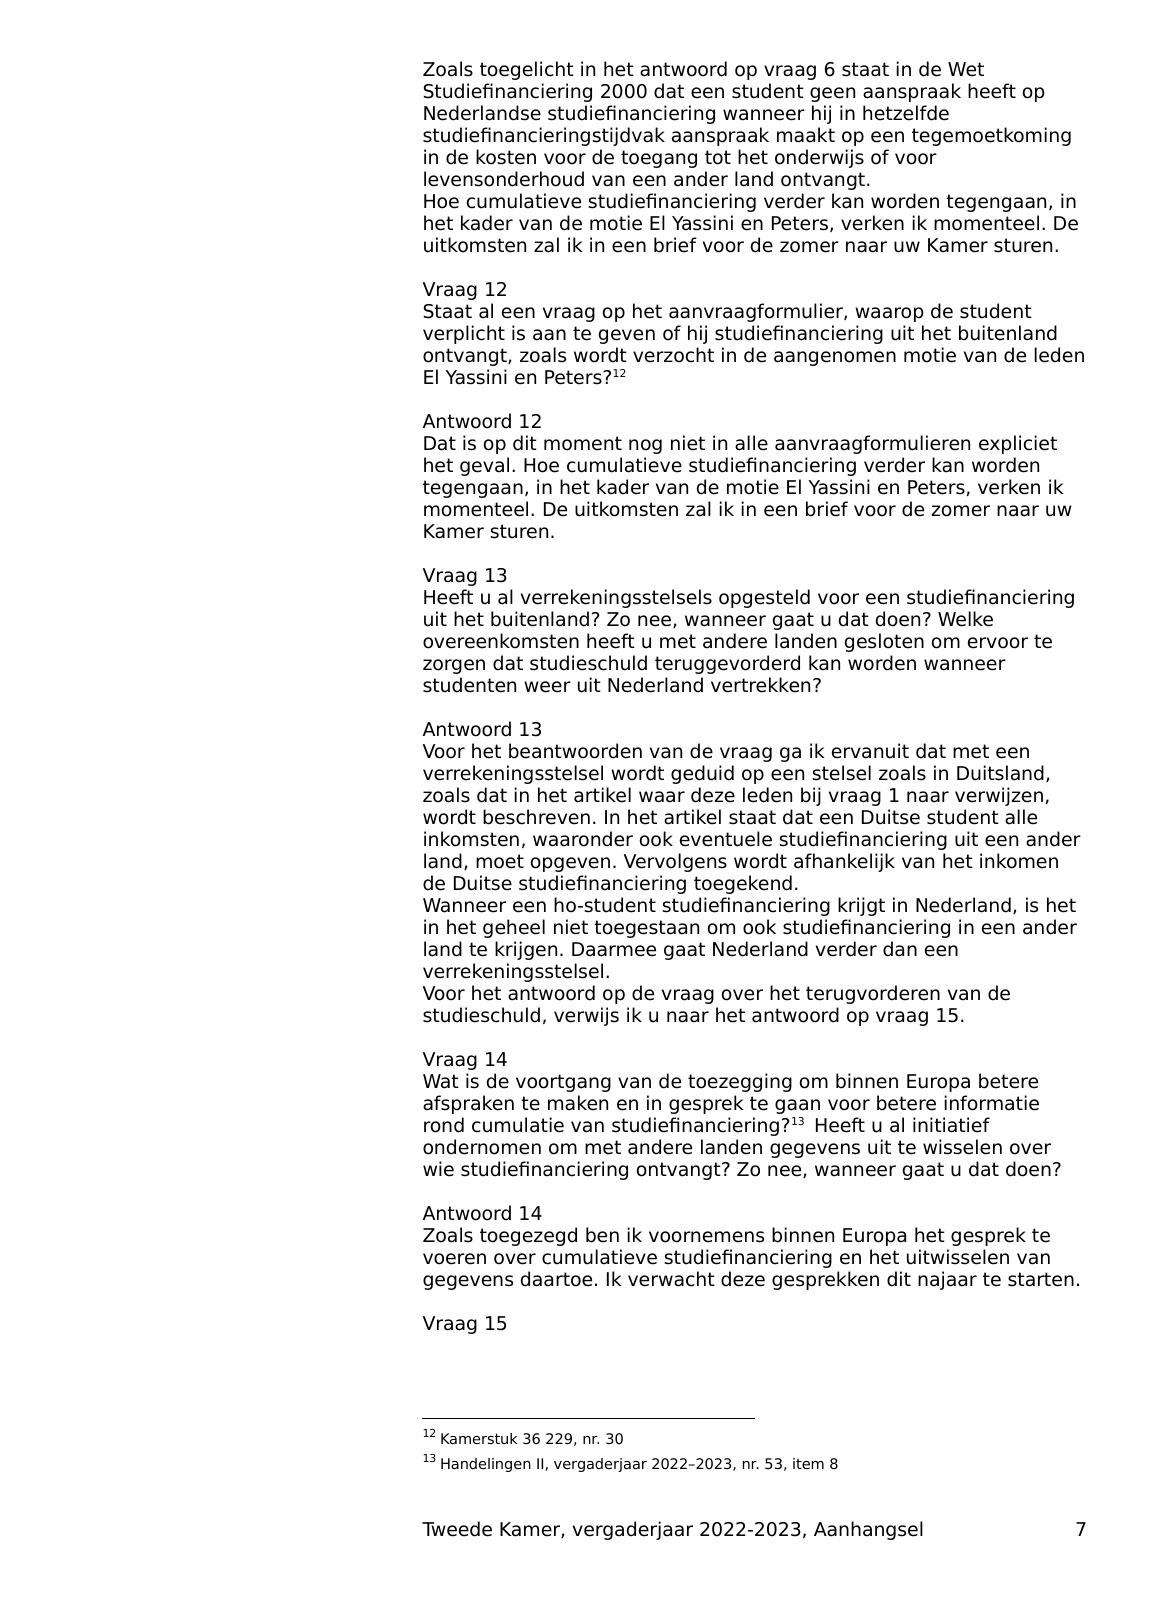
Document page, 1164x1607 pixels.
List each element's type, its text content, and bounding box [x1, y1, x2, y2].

text Staat al een vraag op het aanvraagformulier, waarop de student verplicht is aan te geven of hij studiefinanciering uit het buitenland ontvangt, zoals wordt verzocht in de aangenomen motie van de leden El Yassini en Peters? [422, 301, 1087, 389]
text Handelingen II, vergaderjaar 2022–2023, nr. 53, item 8 [422, 1452, 1087, 1474]
text Antwoord 13 [422, 719, 1087, 741]
text Antwoord 12 [422, 411, 1087, 433]
text Vraag 15 [422, 1313, 1087, 1335]
text Voor het antwoord op de vraag over het terugvorderen van de studieschuld, verwijs ik u naar het antwoord op vraag 15. [422, 983, 1087, 1027]
text Antwoord 14 [422, 1203, 1087, 1225]
text Vraag 12 [422, 279, 1087, 301]
text Zoals toegelicht in het antwoord op vraag 6 staat in de Wet Studiefinanciering 2000 dat een student geen aanspraak heeft op Nederlandse studiefinanciering wanneer hij in hetzelfde studiefinancieringstijdvak aanspraak maakt op een tegemoetkoming in de kosten voor de toegang tot het onderwijs of voor levensonderhoud van een ander land ontvangt. [422, 59, 1087, 191]
text Heeft u al verrekeningsstelsels opgesteld voor een studiefinanciering uit het buitenland? Zo nee, wanneer gaat u dat doen? Welke overeenkomsten heeft u met andere landen gesloten om ervoor te zorgen dat studieschuld teruggevorderd kan worden wanneer studenten weer uit Nederland vertrekken? [422, 587, 1087, 697]
text Wat is de voortgang van de toezegging om binnen Europa betere afspraken te maken en in gesprek te gaan voor betere informatie rond cumulatie van studiefinanciering? Heeft u al initiatief ondernomen om met andere landen gegevens uit te wisselen over wie studiefinanciering ontvangt? Zo nee, wanneer gaat u dat doen? [422, 1071, 1087, 1181]
text Dat is op dit moment nog niet in alle aanvraagformulieren expliciet het geval. Hoe cumulatieve studiefinanciering verder kan worden tegengaan, in het kader van de motie El Yassini en Peters, verken ik momenteel. De uitkomsten zal ik in een brief voor de zomer naar uw Kamer sturen. [422, 433, 1087, 543]
text Vraag 13 [422, 565, 1087, 587]
text Kamerstuk 36 229, nr. 30 [422, 1427, 1087, 1449]
text Vraag 14 [422, 1049, 1087, 1071]
text Voor het beantwoorden van de vraag ga ik ervanuit dat met een verrekeningsstelsel wordt geduid op een stelsel zoals in Duitsland, zoals dat in het artikel waar deze leden bij vraag 1 naar verwijzen, wordt beschreven. In het artikel staat dat een Duitse student alle inkomsten, waaronder ook eventuele studiefinanciering uit een ander land, moet opgeven. Vervolgens wordt afhankelijk van het inkomen de Duitse studiefinanciering toegekend. [422, 741, 1087, 895]
text Zoals toegezegd ben ik voornemens binnen Europa het gesprek te voeren over cumulatieve studiefinanciering en het uitwisselen van gegevens daartoe. Ik verwacht deze gesprekken dit najaar te starten. [422, 1225, 1087, 1291]
text Wanneer een ho-student studiefinanciering krijgt in Nederland, is het in het geheel niet toegestaan om ook studiefinanciering in een ander land te krijgen. Daarmee gaat Nederland verder dan een verrekeningsstelsel. [422, 895, 1087, 983]
text Hoe cumulatieve studiefinanciering verder kan worden tegengaan, in het kader van de motie El Yassini en Peters, verken ik momenteel. De uitkomsten zal ik in een brief voor de zomer naar uw Kamer sturen. [422, 191, 1087, 257]
